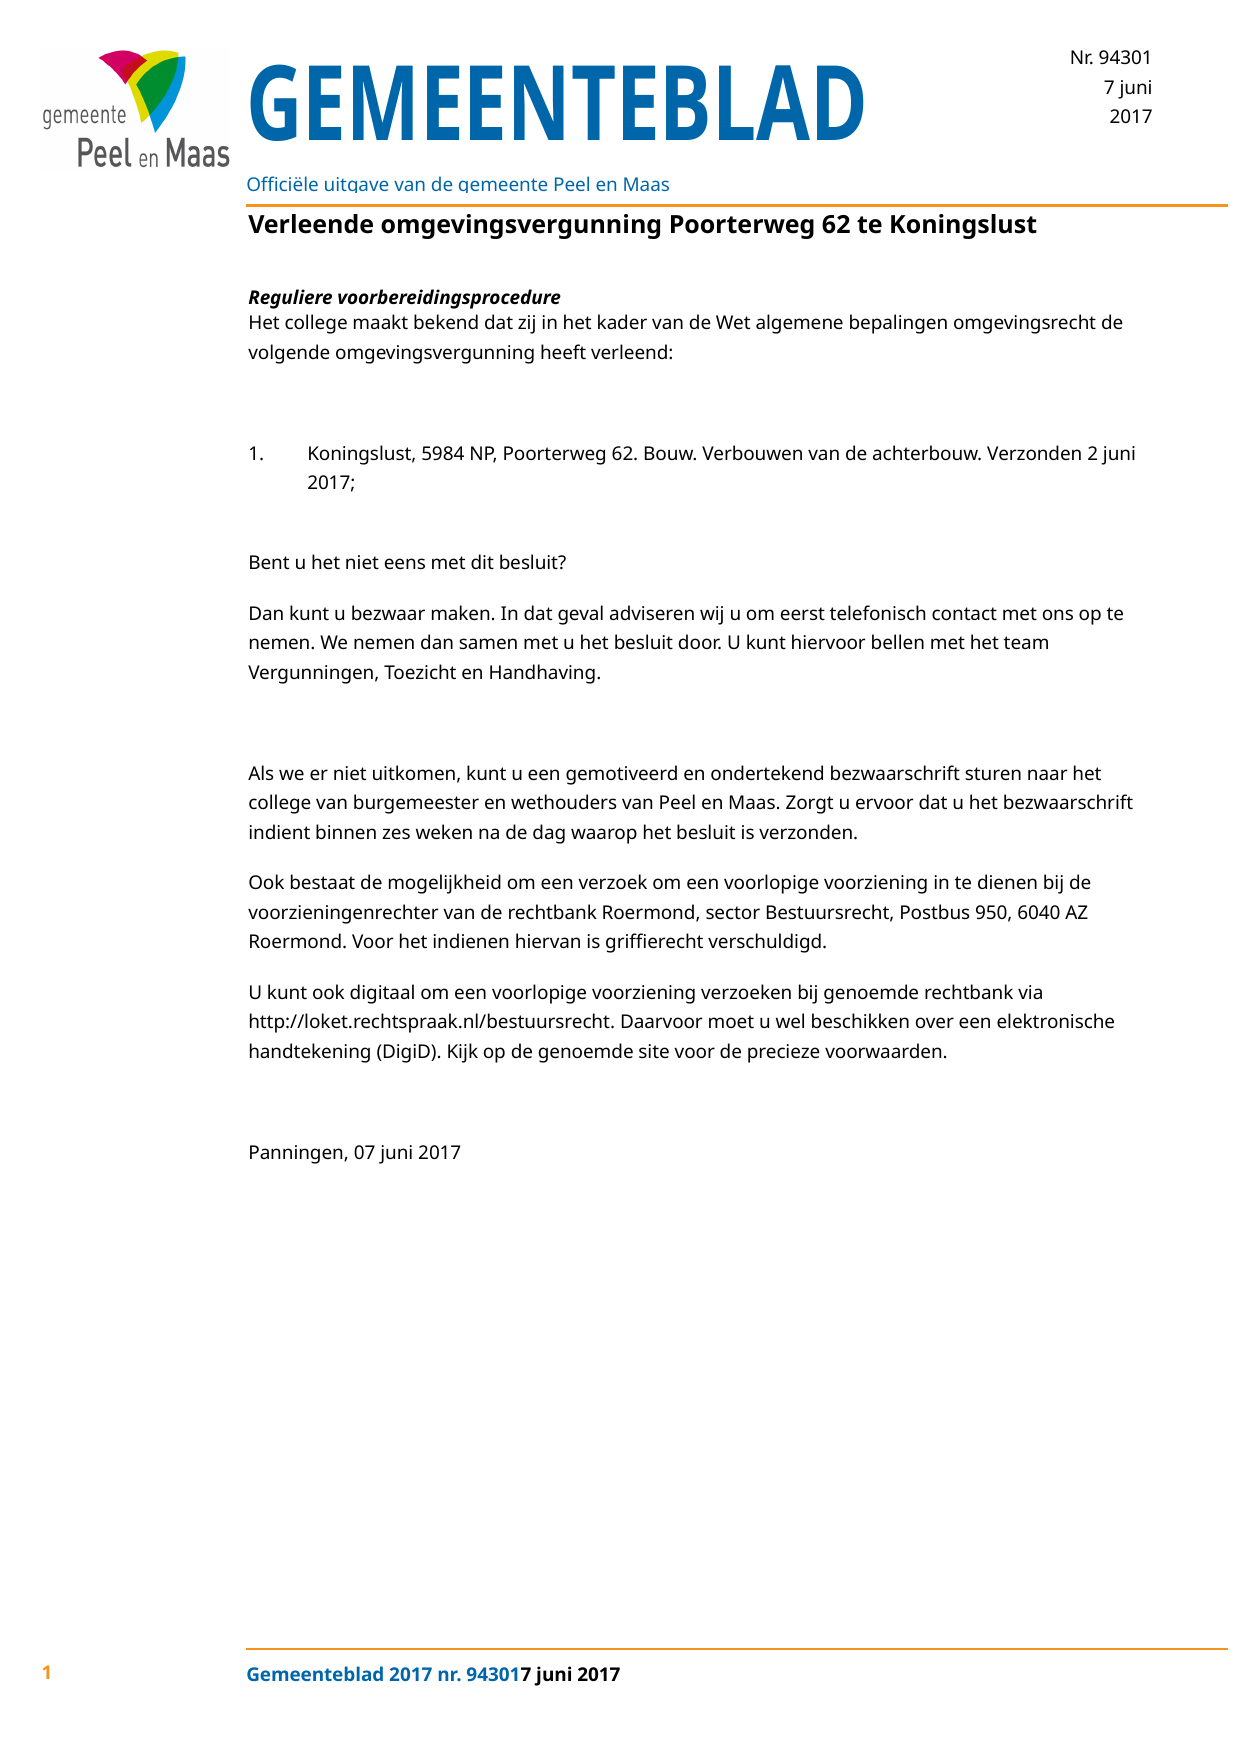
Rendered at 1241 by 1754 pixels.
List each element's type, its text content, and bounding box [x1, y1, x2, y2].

list Koningslust, 5984 NP, Poorterweg 62. Bouw. Verbouwen van de achterbouw. Verzonden 2 juni 2017; [248, 440, 1152, 495]
text Dan kunt u bezwaar maken. In dat geval adviseren wij u om eerst telefonisch contact met ons op te nemen. We nemen dan samen met u het besluit door. U kunt hiervoor bellen met het team Vergunningen, Toezicht en Handhaving. [248, 600, 1152, 685]
text Reguliere voorbereidingsprocedure [248, 284, 1152, 309]
text Als we er niet uitkomen, kunt u een gemotiveerd en ondertekend bezwaarschrift sturen naar het college van burgemeester en wethouders van Peel en Maas. Zorgt u ervoor dat u het bezwaarschrift indient binnen zes weken na de dag waarop het besluit is verzonden. [248, 760, 1152, 845]
text U kunt ook digitaal om een voorlopige voorziening verzoeken bij genoemde rechtbank via http://loket.rechtspraak.nl/bestuursrecht. Daarvoor moet u wel beschikken over een elektronische handtekening (DigiD). Kijk op de genoemde site voor de precieze voorwaarden. [248, 979, 1152, 1064]
text Verleende omgevingsvergunning Poorterweg 62 te Koningslust [248, 207, 1152, 241]
text Panningen, 07 juni 2017 [248, 1139, 1152, 1165]
text Ook bestaat de mogelijkheid om een verzoek om een voorlopige voorziening in te dienen bij de voorzieningenrechter van de rechtbank Roermond, sector Bestuursrecht, Postbus 950, 6040 AZ Roermond. Voor het indienen hiervan is griffierecht verschuldigd. [248, 869, 1152, 954]
picture [41, 47, 231, 172]
text Bent u het niet eens met dit besluit? [248, 549, 1152, 575]
text Het college maakt bekend dat zij in het kader van de Wet algemene bepalingen omgevingsrecht de volgende omgevingsvergunning heeft verleend: [248, 309, 1152, 365]
